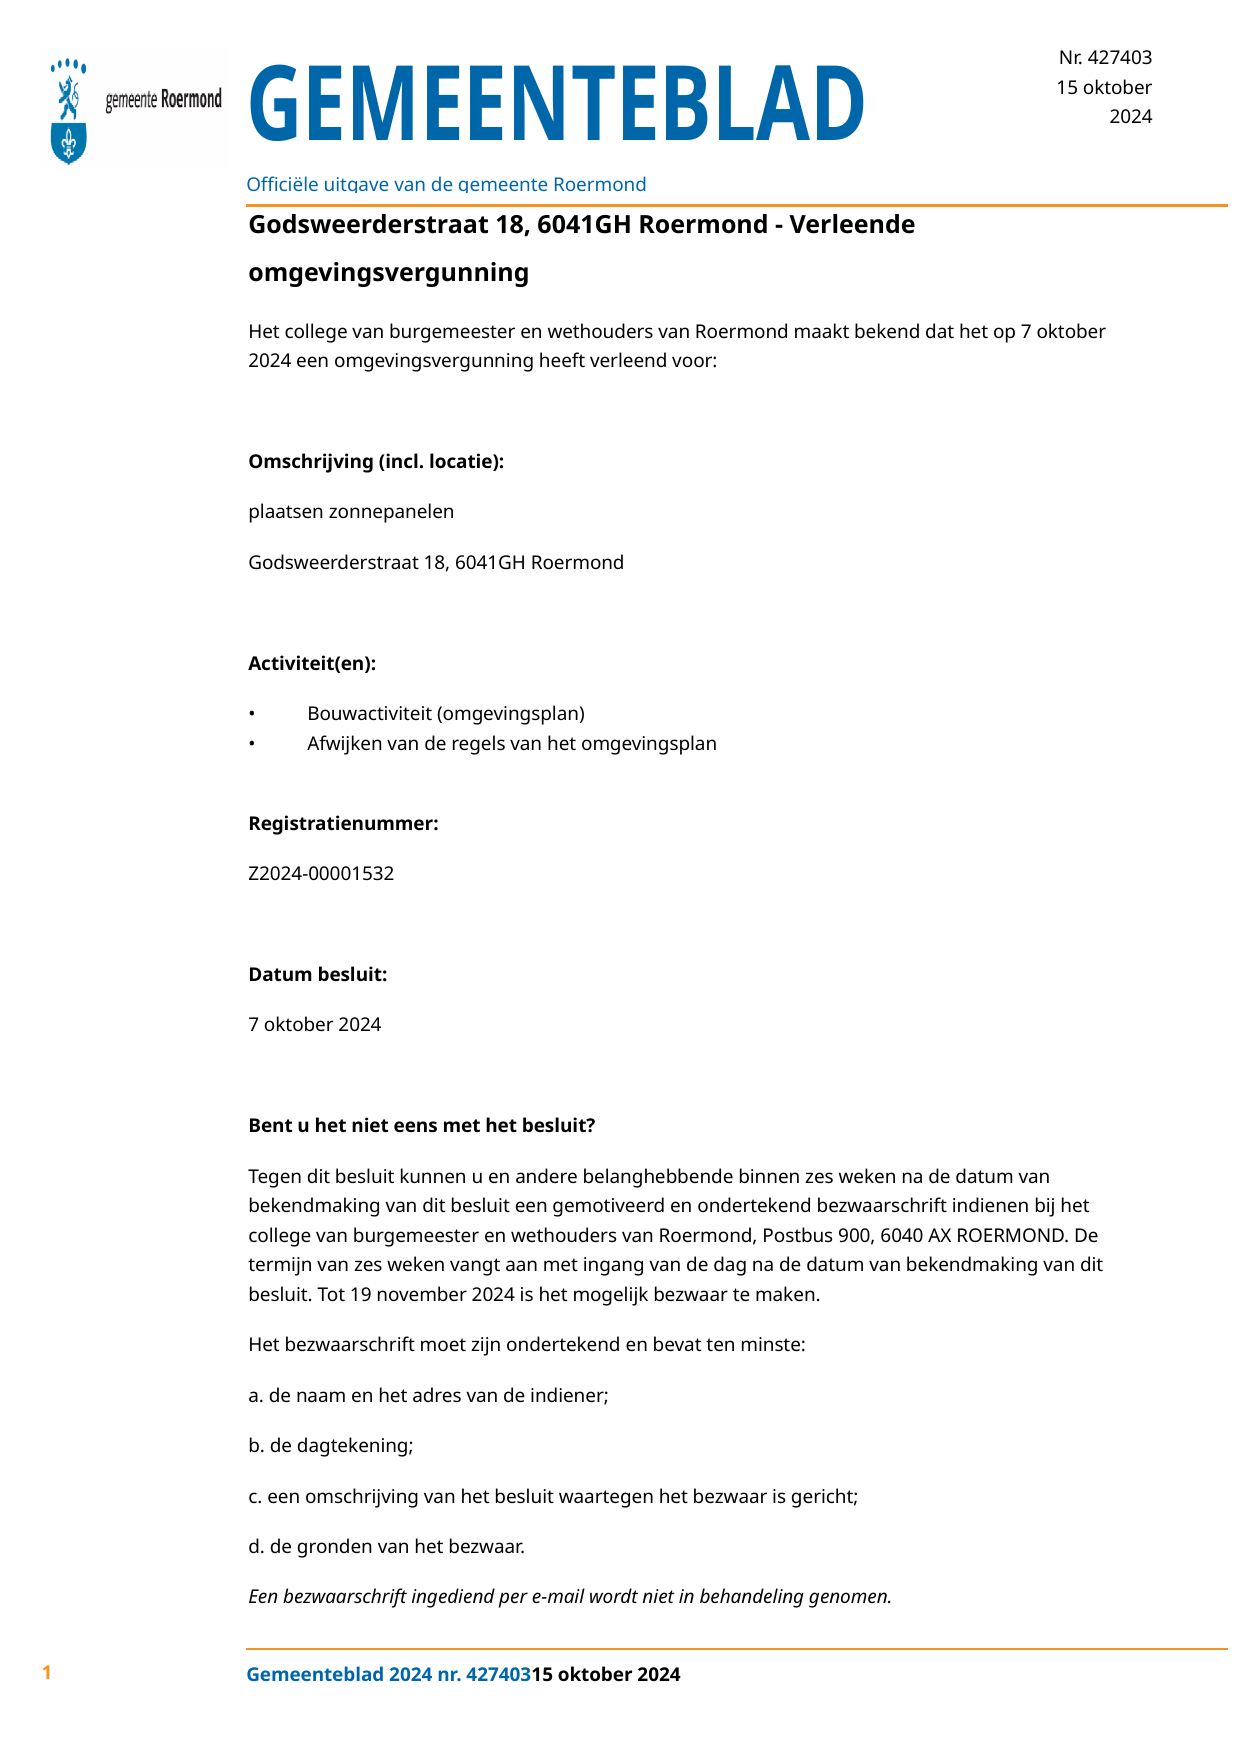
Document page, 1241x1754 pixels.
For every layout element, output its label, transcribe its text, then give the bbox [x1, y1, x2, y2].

text Een bezwaarschrift ingediend per e-mail wordt niet in behandeling genomen. [248, 1584, 1152, 1609]
text Bent u het niet eens met het besluit? [248, 1112, 1152, 1138]
text Het college van burgemeester en wethouders van Roermond maakt bekend dat het op 7 oktober 2024 een omgevingsvergunning heeft verleend voor: [248, 318, 1152, 373]
text Datum besluit: [248, 961, 1152, 987]
text d. de gronden van het bezwaar. [248, 1533, 1152, 1559]
text Godsweerderstraat 18, 6041GH Roermond - Verleende omgevingsvergunning [248, 207, 1152, 288]
text Registratienummer: [248, 810, 1152, 836]
text Godsweerderstraat 18, 6041GH Roermond [248, 549, 1152, 575]
list Afwijken van de regels van het omgevingsplan [248, 730, 1152, 756]
text 7 oktober 2024 [248, 1012, 1152, 1037]
text a. de naam en het adres van de indiener; [248, 1382, 1152, 1408]
text b. de dagtekening; [248, 1432, 1152, 1458]
text Activiteit(en): [248, 650, 1152, 676]
text c. een omschrijving van het besluit waartegen het bezwaar is gericht; [248, 1483, 1152, 1509]
text Z2024-00001532 [248, 860, 1152, 886]
picture [41, 47, 231, 172]
text Tegen dit besluit kunnen u en andere belanghebbende binnen zes weken na de datum van bekendmaking van dit besluit een gemotiveerd en ondertekend bezwaarschrift indienen bij het college van burgemeester en wethouders van Roermond, Postbus 900, 6040 AX ROERMOND. De termijn van zes weken vangt aan met ingang van de dag na de datum van bekendmaking van dit besluit. Tot 19 november 2024 is het mogelijk bezwaar te maken. [248, 1163, 1152, 1307]
text Het bezwaarschrift moet zijn ondertekend en bevat ten minste: [248, 1332, 1152, 1357]
text Omschrijving (incl. locatie): [248, 448, 1152, 474]
text plaatsen zonnepanelen [248, 499, 1152, 524]
list Bouwactiviteit (omgevingsplan) [248, 700, 1152, 726]
